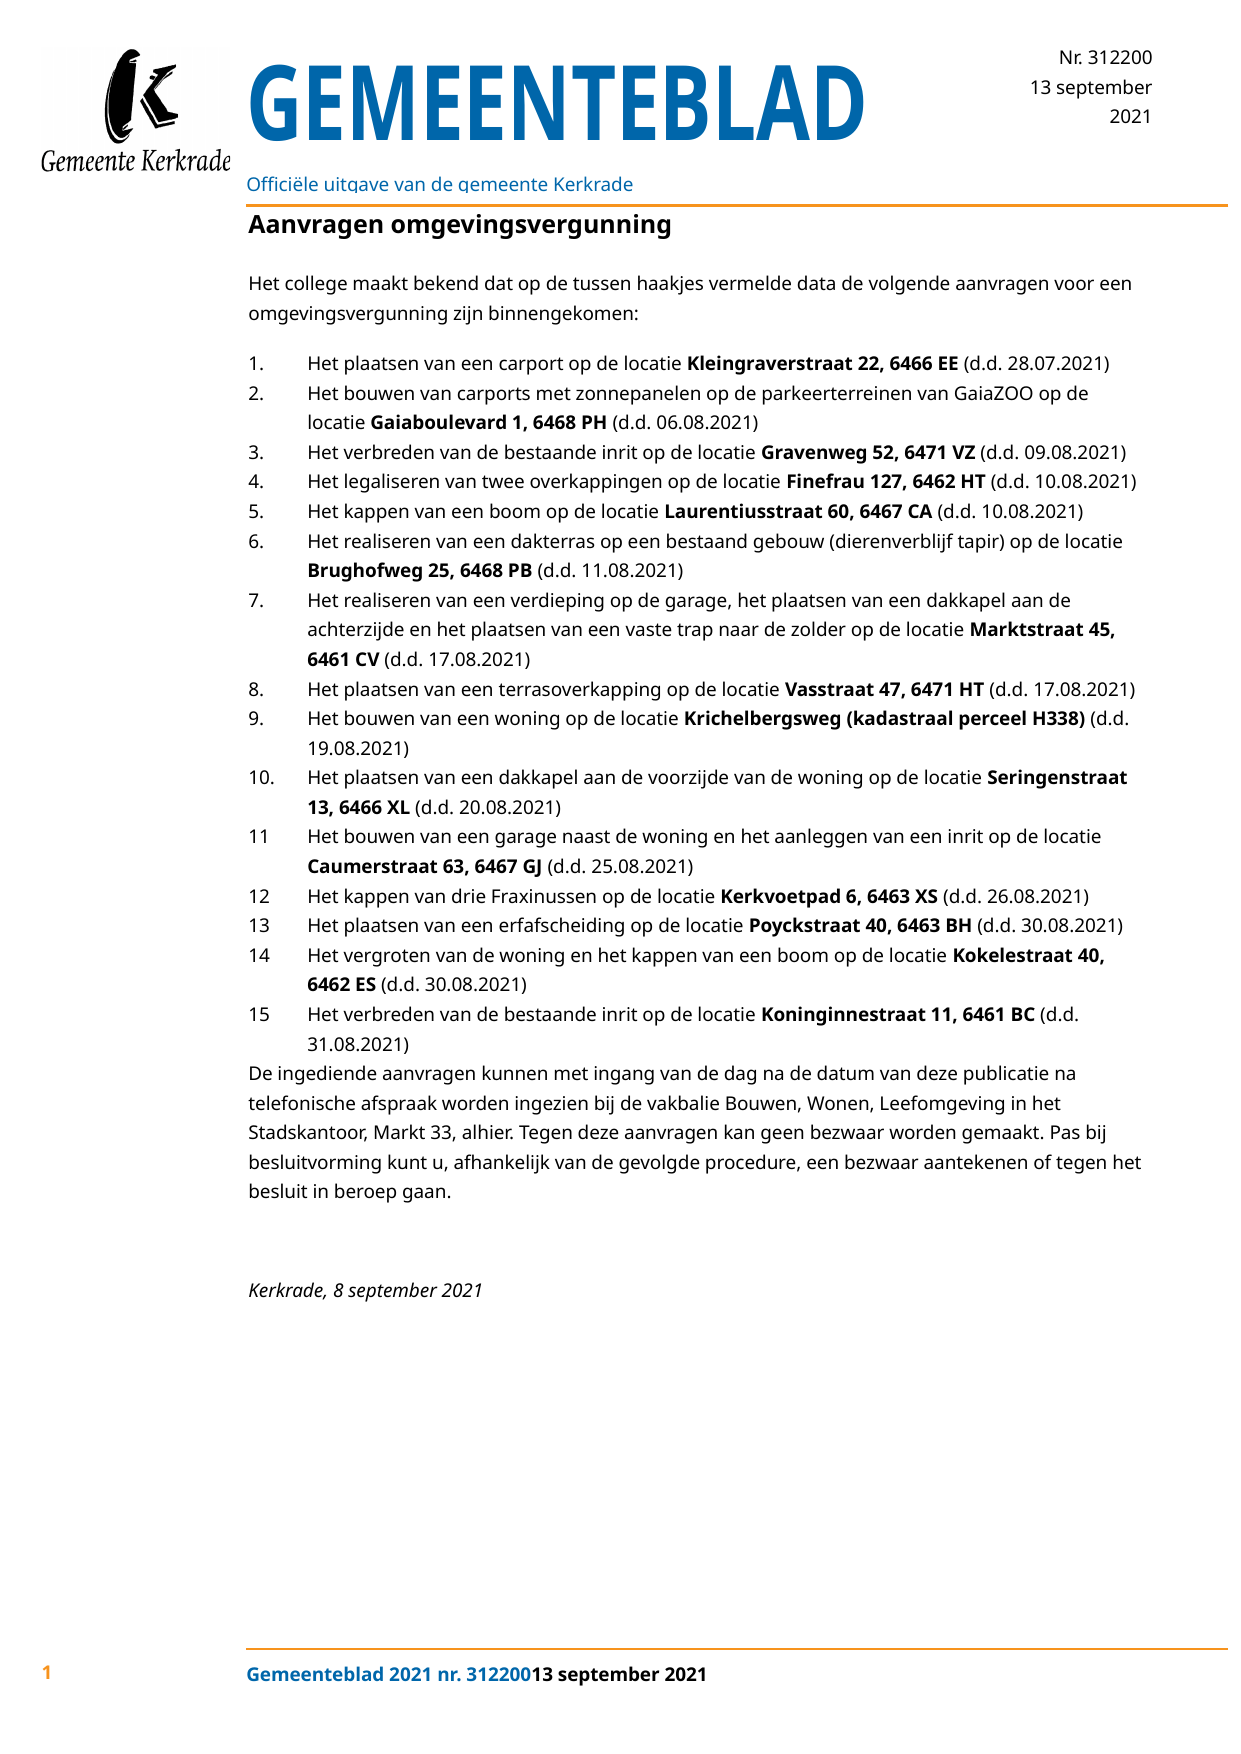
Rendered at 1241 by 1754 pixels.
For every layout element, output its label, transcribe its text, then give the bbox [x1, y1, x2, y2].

list Het plaatsen van een carport op de locatie Kleingraverstraat 22, 6466 EE (d.d. 28.07.2021) [248, 350, 1152, 376]
list Het bouwen van een garage naast de woning en het aanleggen van een inrit op de locatie Caumerstraat 63, 6467 GJ (d.d. 25.08.2021) [248, 824, 1152, 879]
list Het plaatsen van een dakkapel aan de voorzijde van de woning op de locatie Seringenstraat 13, 6466 XL (d.d. 20.08.2021) [248, 764, 1152, 820]
list Het legaliseren van twee overkappingen op de locatie Finefrau 127, 6462 HT (d.d. 10.08.2021) [248, 469, 1152, 494]
picture [41, 47, 231, 172]
text Aanvragen omgevingsvergunning [248, 207, 1152, 241]
list Het verbreden van de bestaande inrit op de locatie Koninginnestraat 11, 6461 BC (d.d. 31.08.2021) [248, 1001, 1152, 1056]
list Het kappen van een boom op de locatie Laurentiusstraat 60, 6467 CA (d.d. 10.08.2021) [248, 498, 1152, 524]
text Het college maakt bekend dat op de tussen haakjes vermelde data de volgende aanvragen voor een omgevingsvergunning zijn binnengekomen: [248, 270, 1152, 326]
list Het realiseren van een dakterras op een bestaand gebouw (dierenverblijf tapir) op de locatie Brughofweg 25, 6468 PB (d.d. 11.08.2021) [248, 528, 1152, 583]
text De ingediende aanvragen kunnen met ingang van de dag na de datum van deze publicatie na telefonische afspraak worden ingezien bij de vakbalie Bouwen, Wonen, Leefomgeving in het Stadskantoor, Markt 33, alhier. Tegen deze aanvragen kan geen bezwaar worden gemaakt. Pas bij besluitvorming kunt u, afhankelijk van de gevolgde procedure, een bezwaar aantekenen of tegen het besluit in beroep gaan. [248, 1060, 1152, 1204]
list Het realiseren van een verdieping op de garage, het plaatsen van een dakkapel aan de achterzijde en het plaatsen van een vaste trap naar de zolder op de locatie Marktstraat 45, 6461 CV (d.d. 17.08.2021) [248, 587, 1152, 672]
list Het bouwen van een woning op de locatie Krichelbergsweg (kadastraal perceel H338) (d.d. 19.08.2021) [248, 705, 1152, 761]
list Het plaatsen van een terrasoverkapping op de locatie Vasstraat 47, 6471 HT (d.d. 17.08.2021) [248, 676, 1152, 701]
list Het verbreden van de bestaande inrit op de locatie Gravenweg 52, 6471 VZ (d.d. 09.08.2021) [248, 439, 1152, 465]
list Het plaatsen van een erfafscheiding op de locatie Poyckstraat 40, 6463 BH (d.d. 30.08.2021) [248, 912, 1152, 938]
list Het vergroten van de woning en het kappen van een boom op de locatie Kokelestraat 40, 6462 ES (d.d. 30.08.2021) [248, 942, 1152, 997]
list Het bouwen van carports met zonnepanelen op de parkeerterreinen van GaiaZOO op de locatie Gaiaboulevard 1, 6468 PH (d.d. 06.08.2021) [248, 380, 1152, 435]
list Het kappen van drie Fraxinussen op de locatie Kerkvoetpad 6, 6463 XS (d.d. 26.08.2021) [248, 883, 1152, 908]
text Kerkrade, 8 september 2021 [248, 1277, 1152, 1303]
